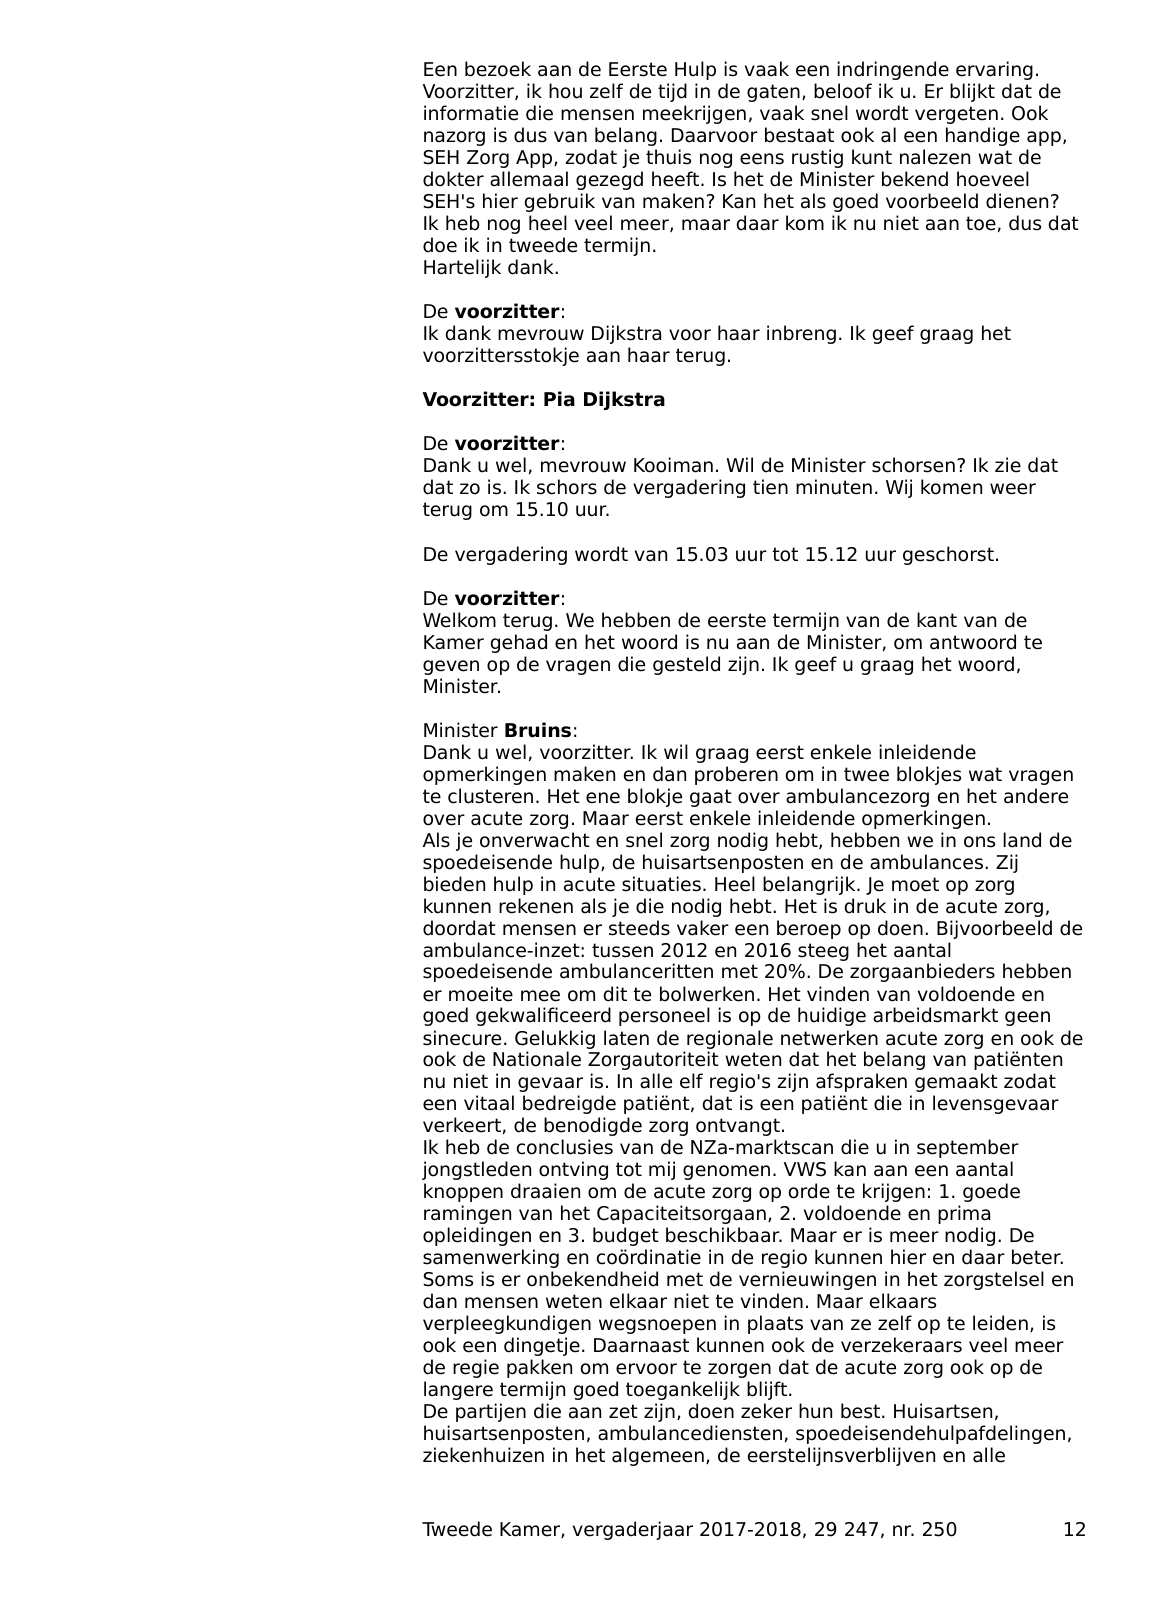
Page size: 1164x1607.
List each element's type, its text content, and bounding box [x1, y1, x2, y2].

text Hartelijk dank. [422, 257, 1087, 279]
text Ik dank mevrouw Dijkstra voor haar inbreng. Ik geef graag het voorzittersstokje aan haar terug. [422, 323, 1087, 367]
subtitle Voorzitter: Pia Dijkstra [422, 389, 1087, 411]
text Als je onverwacht en snel zorg nodig hebt, hebben we in ons land de spoedeisende hulp, de huisartsenposten en de ambulances. Zij bieden hulp in acute situaties. Heel belangrijk. Je moet op zorg kunnen rekenen als je die nodig hebt. Het is druk in de acute zorg, doordat mensen er steeds vaker een beroep op doen. Bijvoorbeeld de ambulance-inzet: tussen 2012 en 2016 steeg het aantal spoedeisende ambulanceritten met 20%. De zorgaanbieders hebben er moeite mee om dit te bolwerken. Het vinden van voldoende en goed gekwalificeerd personeel is op de huidige arbeidsmarkt geen sinecure. Gelukkig laten de regionale netwerken acute zorg en ook de ook de Nationale Zorgautoriteit weten dat het belang van patiënten nu niet in gevaar is. In alle elf regio's zijn afspraken gemaakt zodat een vitaal bedreigde patiënt, dat is een patiënt die in levensgevaar verkeert, de benodigde zorg ontvangt. [422, 829, 1087, 1137]
text De voorzitter: [422, 588, 1087, 609]
text De voorzitter: [422, 301, 1087, 323]
text Ik heb de conclusies van de NZa-marktscan die u in september jongstleden ontving tot mij genomen. VWS kan aan een aantal knoppen draaien om de acute zorg op orde te krijgen: 1. goede ramingen van het Capaciteitsorgaan, 2. voldoende en prima opleidingen en 3. budget beschikbaar. Maar er is meer nodig. De samenwerking en coördinatie in de regio kunnen hier en daar beter. Soms is er onbekendheid met de vernieuwingen in het zorgstelsel en dan mensen weten elkaar niet te vinden. Maar elkaars verpleegkundigen wegsnoepen in plaats van ze zelf op te leiden, is ook een dingetje. Daarnaast kunnen ook de verzekeraars veel meer de regie pakken om ervoor te zorgen dat de acute zorg ook op de langere termijn goed toegankelijk blijft. [422, 1137, 1087, 1401]
text Minister Bruins: [422, 720, 1087, 742]
text Dank u wel, mevrouw Kooiman. Wil de Minister schorsen? Ik zie dat dat zo is. Ik schors de vergadering tien minuten. Wij komen weer terug om 15.10 uur. [422, 455, 1087, 521]
text Ik heb nog heel veel meer, maar daar kom ik nu niet aan toe, dus dat doe ik in tweede termijn. [422, 213, 1087, 257]
text De vergadering wordt van 15.03 uur tot 15.12 uur geschorst. [422, 543, 1087, 565]
text De partijen die aan zet zijn, doen zeker hun best. Huisartsen, huisartsenposten, ambulancediensten, spoedeisendehulpafdelingen, ziekenhuizen in het algemeen, de eerstelijnsverblijven en alle [422, 1401, 1087, 1467]
text Een bezoek aan de Eerste Hulp is vaak een indringende ervaring. Voorzitter, ik hou zelf de tijd in de gaten, beloof ik u. Er blijkt dat de informatie die mensen meekrijgen, vaak snel wordt vergeten. Ook nazorg is dus van belang. Daarvoor bestaat ook al een handige app, SEH Zorg App, zodat je thuis nog eens rustig kunt nalezen wat de dokter allemaal gezegd heeft. Is het de Minister bekend hoeveel SEH's hier gebruik van maken? Kan het als goed voorbeeld dienen? [422, 59, 1087, 213]
text Dank u wel, voorzitter. Ik wil graag eerst enkele inleidende opmerkingen maken en dan proberen om in twee blokjes wat vragen te clusteren. Het ene blokje gaat over ambulancezorg en het andere over acute zorg. Maar eerst enkele inleidende opmerkingen. [422, 742, 1087, 829]
text De voorzitter: [422, 433, 1087, 455]
text Welkom terug. We hebben de eerste termijn van de kant van de Kamer gehad en het woord is nu aan de Minister, om antwoord te geven op de vragen die gesteld zijn. Ik geef u graag het woord, Minister. [422, 609, 1087, 697]
